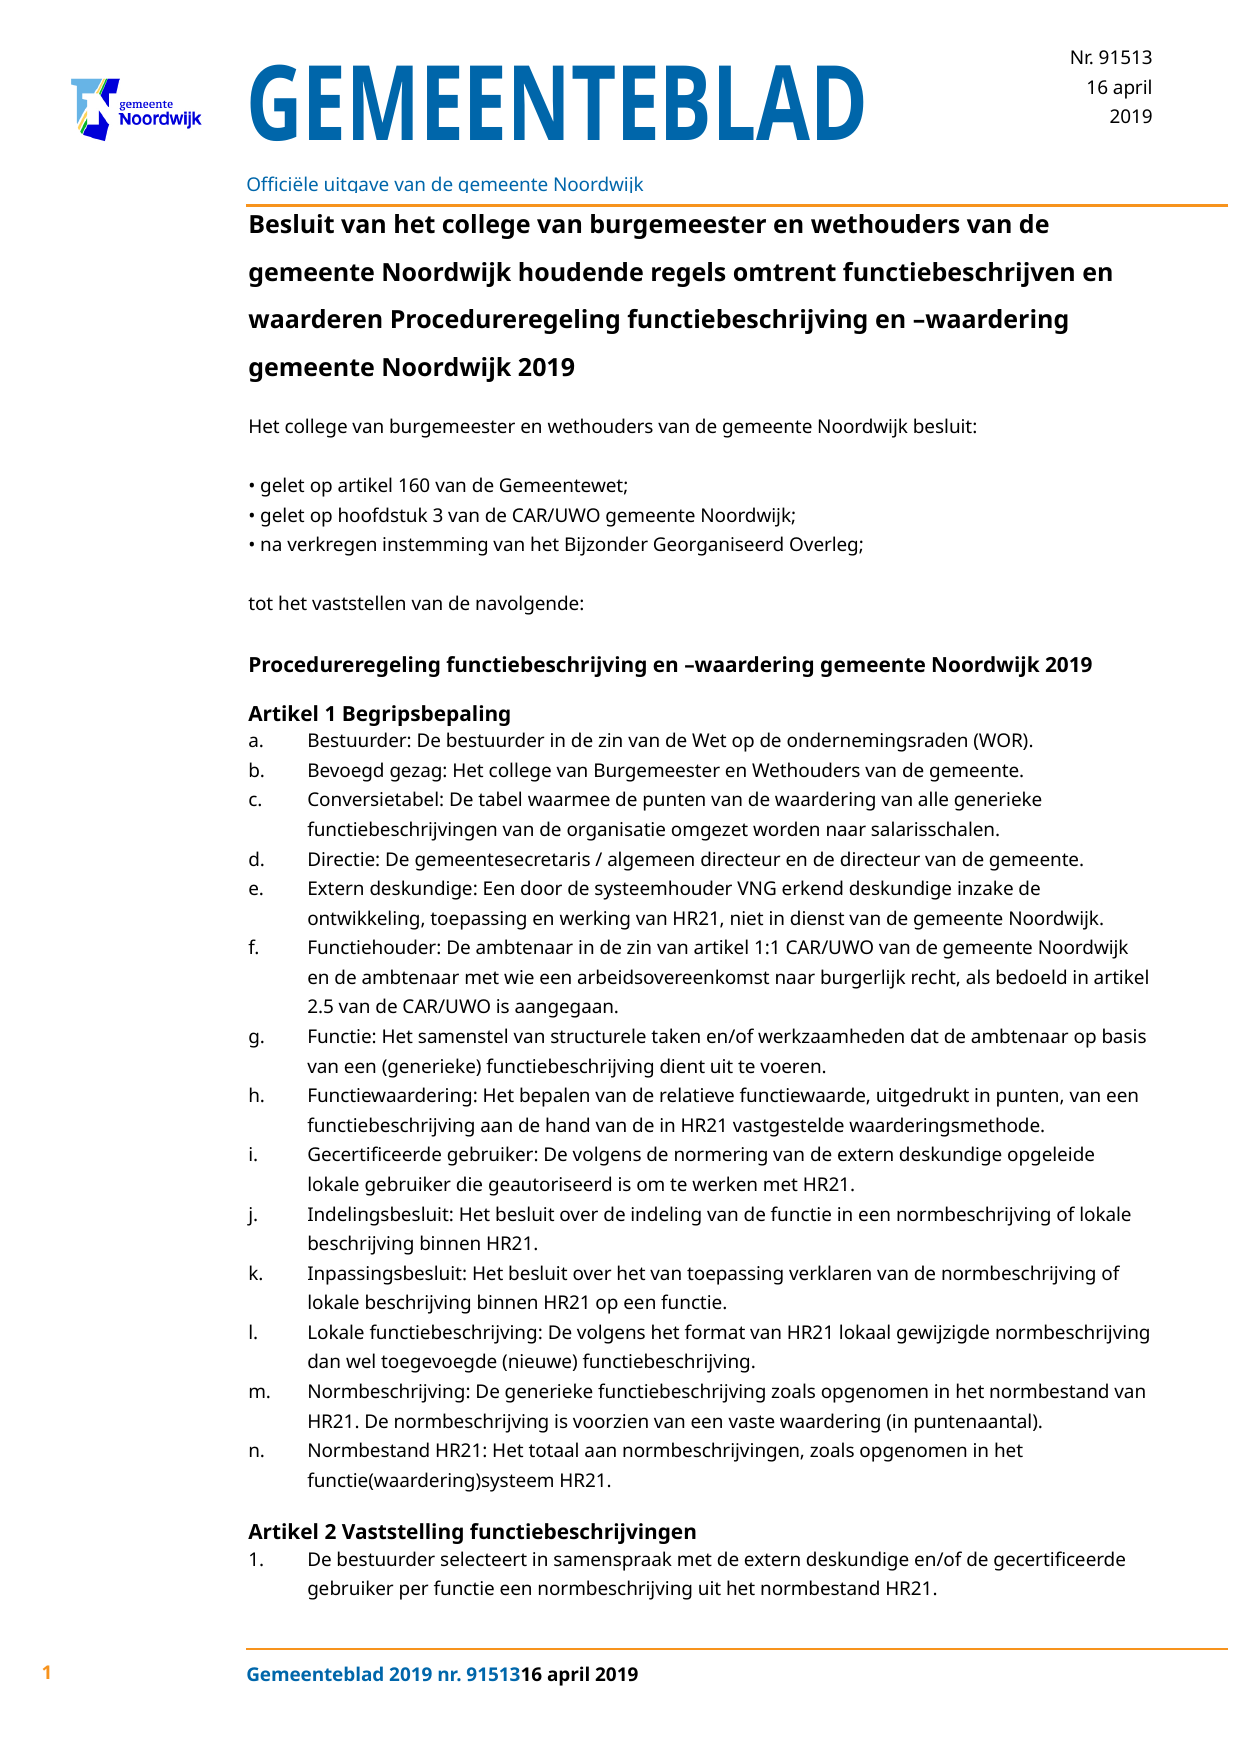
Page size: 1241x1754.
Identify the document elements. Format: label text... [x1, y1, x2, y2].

list Normbestand HR21: Het totaal aan normbeschrijvingen, zoals opgenomen in het functie(waardering)systeem HR21. [248, 1437, 1152, 1493]
list Bevoegd gezag: Het college van Burgemeester en Wethouders van de gemeente. [248, 757, 1152, 783]
text Artikel 1 Begripsbepaling [248, 699, 1152, 727]
list De bestuurder selecteert in samenspraak met de extern deskundige en/of de gecertificeerde gebruiker per functie een normbeschrijving uit het normbestand HR21. [248, 1546, 1152, 1601]
text Het college van burgemeester en wethouders van de gemeente Noordwijk besluit: [248, 413, 1152, 439]
list Extern deskundige: Een door de systeemhouder VNG erkend deskundige inzake de ontwikkeling, toepassing en werking van HR21, niet in dienst van de gemeente Noordwijk. [248, 875, 1152, 931]
text • gelet op artikel 160 van de Gemeentewet; [248, 472, 1152, 498]
list Lokale functiebeschrijving: De volgens het format van HR21 lokaal gewijzigde normbeschrijving dan wel toegevoegde (nieuwe) functiebeschrijving. [248, 1319, 1152, 1374]
list Functiewaardering: Het bepalen van de relatieve functiewaarde, uitgedrukt in punten, van een functiebeschrijving aan de hand van de in HR21 vastgestelde waarderingsmethode. [248, 1082, 1152, 1138]
text Besluit van het college van burgemeester en wethouders van de gemeente Noordwijk houdende regels omtrent functiebeschrijven en waarderen Procedureregeling functiebeschrijving en –waardering gemeente Noordwijk 2019 [248, 207, 1152, 384]
list Normbeschrijving: De generieke functiebeschrijving zoals opgenomen in het normbestand van HR21. De normbeschrijving is voorzien van een vaste waardering (in puntenaantal). [248, 1378, 1152, 1434]
list Gecertificeerde gebruiker: De volgens de normering van de extern deskundige opgeleide lokale gebruiker die geautoriseerd is om te werken met HR21. [248, 1142, 1152, 1197]
text Artikel 2 Vaststelling functiebeschrijvingen [248, 1517, 1152, 1546]
list Functie: Het samenstel van structurele taken en/of werkzaamheden dat de ambtenaar op basis van een (generieke) functiebeschrijving dient uit te voeren. [248, 1023, 1152, 1079]
text Procedureregeling functiebeschrijving en –waardering gemeente Noordwijk 2019 [248, 650, 1152, 678]
list Conversietabel: De tabel waarmee de punten van de waardering van alle generieke functiebeschrijvingen van de organisatie omgezet worden naar salarisschalen. [248, 787, 1152, 842]
text tot het vaststellen van de navolgende: [248, 591, 1152, 616]
picture [41, 47, 231, 172]
list Functiehouder: De ambtenaar in de zin van artikel 1:1 CAR/UWO van de gemeente Noordwijk en de ambtenaar met wie een arbeidsovereenkomst naar burgerlijk recht, als bedoeld in artikel 2.5 van de CAR/UWO is aangegaan. [248, 934, 1152, 1019]
list Inpassingsbesluit: Het besluit over het van toepassing verklaren van de normbeschrijving of lokale beschrijving binnen HR21 op een functie. [248, 1260, 1152, 1315]
list Indelingsbesluit: Het besluit over de indeling van de functie in een normbeschrijving of lokale beschrijving binnen HR21. [248, 1201, 1152, 1256]
list Directie: De gemeentesecretaris / algemeen directeur en de directeur van de gemeente. [248, 846, 1152, 872]
list Bestuurder: De bestuurder in de zin van de Wet op de ondernemingsraden (WOR). [248, 727, 1152, 753]
text • gelet op hoofdstuk 3 van de CAR/UWO gemeente Noordwijk; [248, 502, 1152, 528]
text • na verkregen instemming van het Bijzonder Georganiseerd Overleg; [248, 531, 1152, 557]
